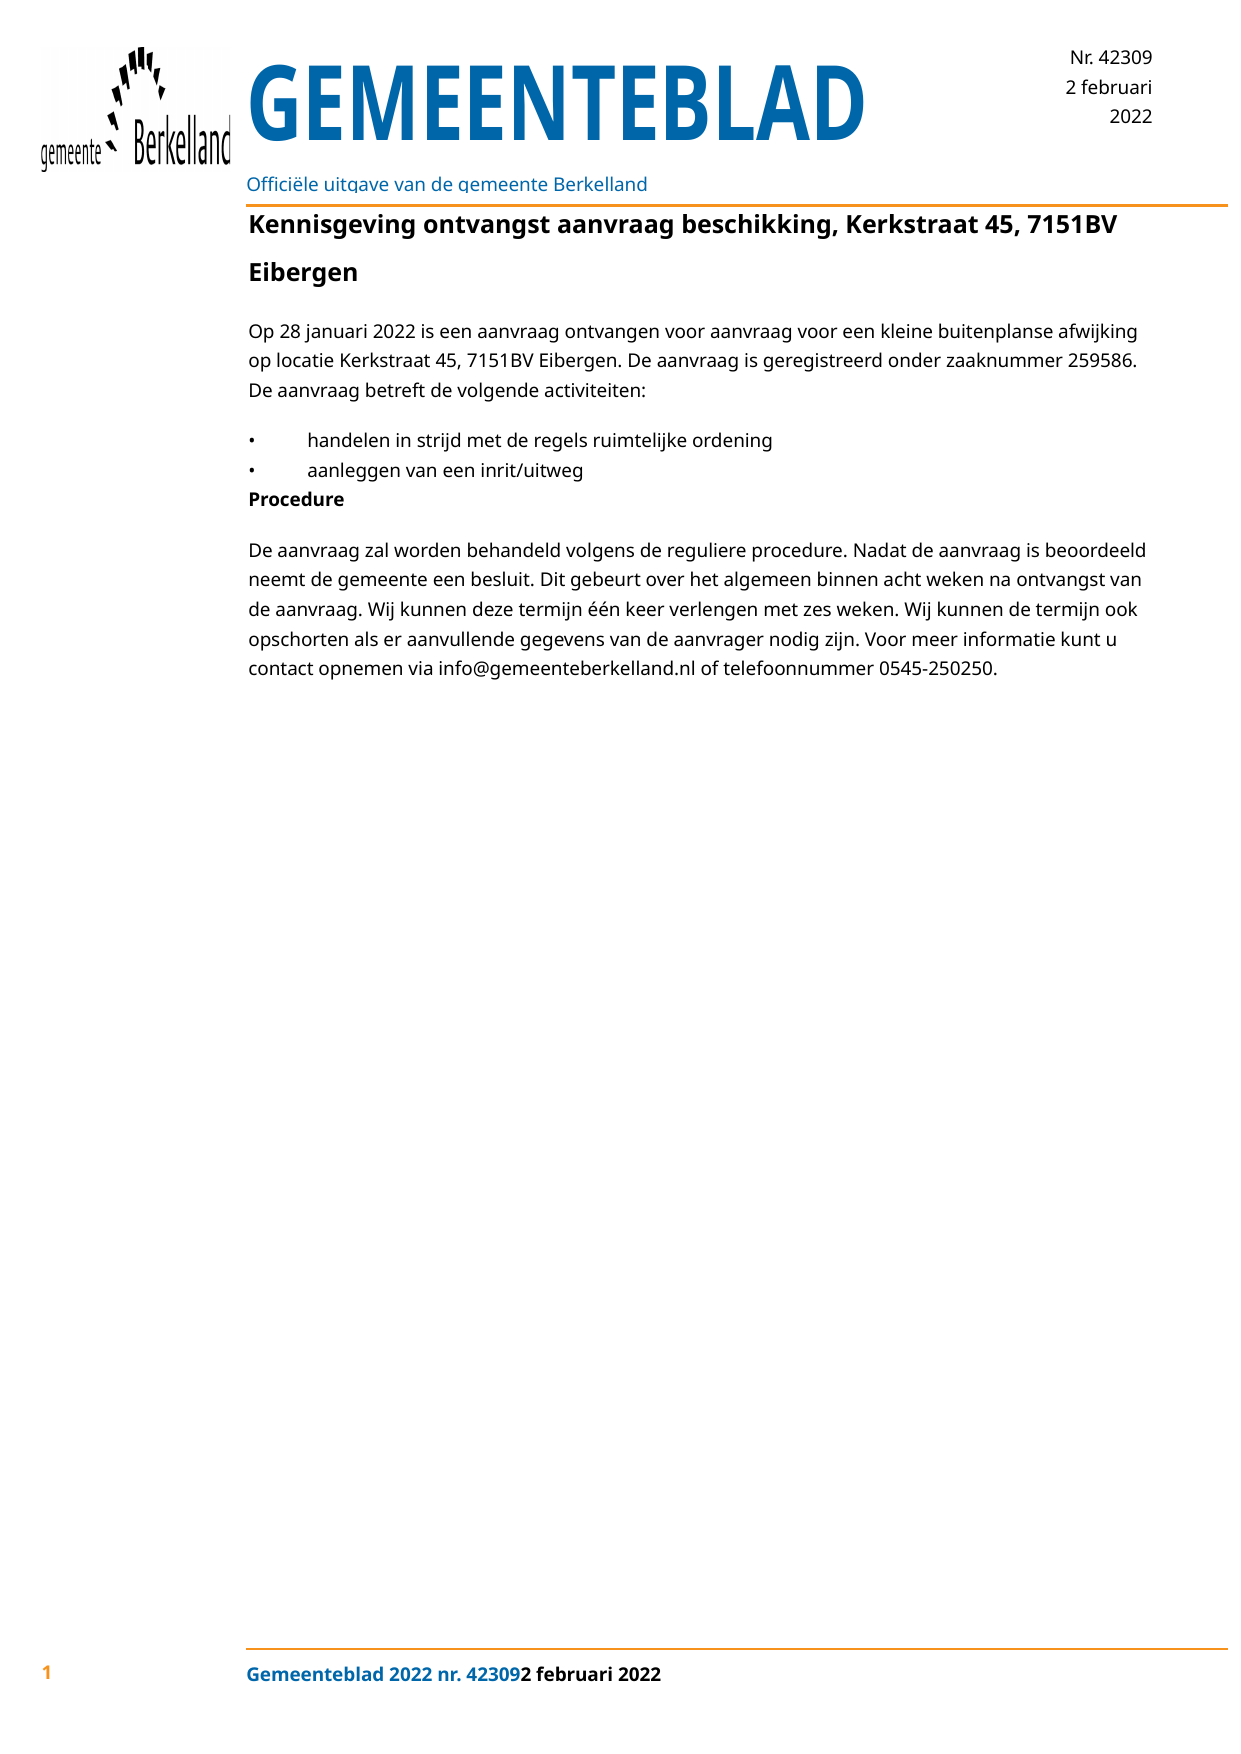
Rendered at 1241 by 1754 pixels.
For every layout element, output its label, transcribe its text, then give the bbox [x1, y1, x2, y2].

text Procedure [248, 487, 1152, 512]
text Kennisgeving ontvangst aanvraag beschikking, Kerkstraat 45, 7151BV Eibergen [248, 207, 1152, 288]
list handelen in strijd met de regels ruimtelijke ordening [248, 427, 1152, 453]
text De aanvraag zal worden behandeld volgens de reguliere procedure. Nadat de aanvraag is beoordeeld neemt de gemeente een besluit. Dit gebeurt over het algemeen binnen acht weken na ontvangst van de aanvraag. Wij kunnen deze termijn één keer verlengen met zes weken. Wij kunnen de termijn ook opschorten als er aanvullende gegevens van de aanvrager nodig zijn. Voor meer informatie kunt u contact opnemen via info@gemeenteberkelland.nl of telefoonnummer 0545-250250. [248, 537, 1152, 681]
picture [41, 47, 231, 172]
list aanleggen van een inrit/uitweg [248, 457, 1152, 483]
text Op 28 januari 2022 is een aanvraag ontvangen voor aanvraag voor een kleine buitenplanse afwijking op locatie Kerkstraat 45, 7151BV Eibergen. De aanvraag is geregistreerd onder zaaknummer 259586. De aanvraag betreft de volgende activiteiten: [248, 318, 1152, 403]
